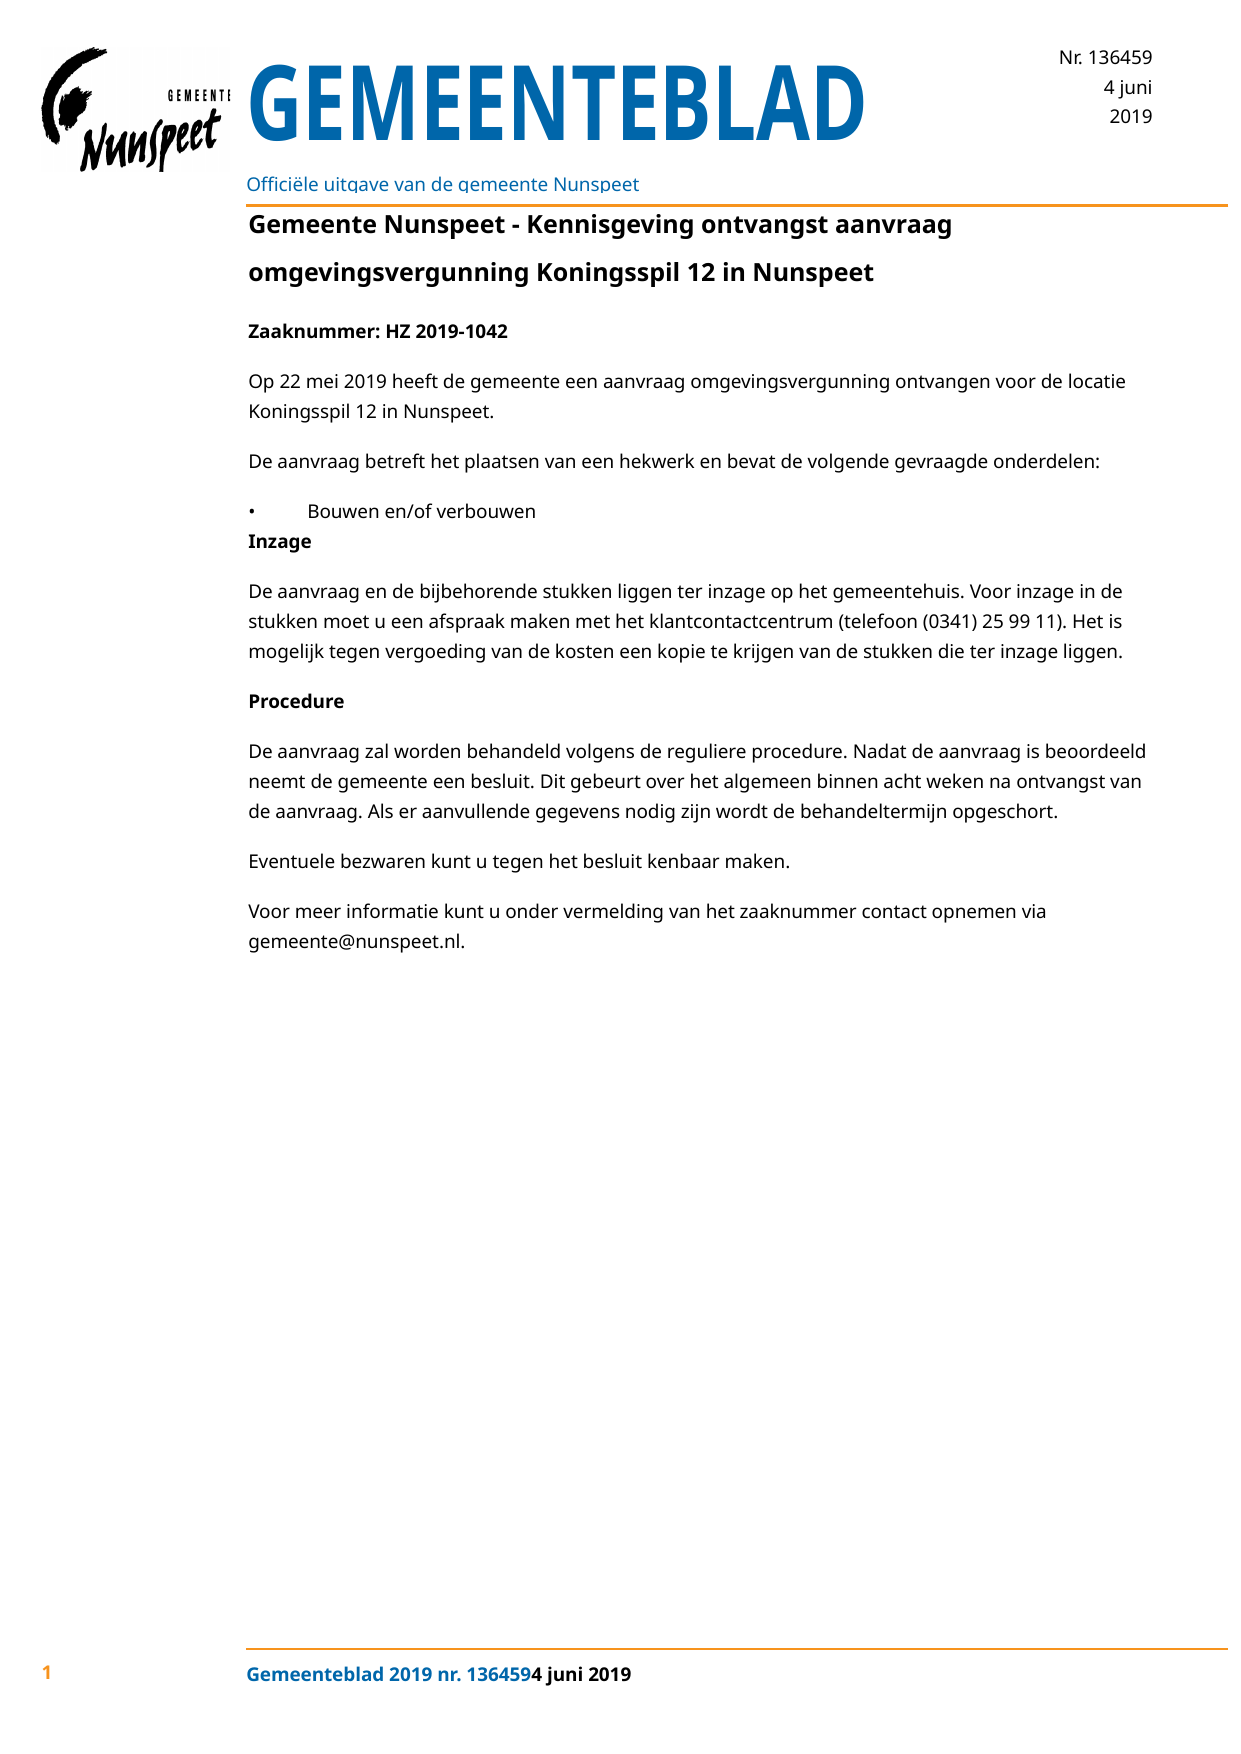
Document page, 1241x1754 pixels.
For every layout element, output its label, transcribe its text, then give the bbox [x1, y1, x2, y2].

text Voor meer informatie kunt u onder vermelding van het zaaknummer contact opnemen via gemeente@nunspeet.nl. [248, 899, 1152, 954]
picture [41, 47, 231, 172]
text Op 22 mei 2019 heeft de gemeente een aanvraag omgevingsvergunning ontvangen voor de locatie Koningsspil 12 in Nunspeet. [248, 368, 1152, 424]
text Eventuele bezwaren kunt u tegen het besluit kenbaar maken. [248, 848, 1152, 874]
text Inzage [248, 528, 1152, 554]
text Gemeente Nunspeet - Kennisgeving ontvangst aanvraag omgevingsvergunning Koningsspil 12 in Nunspeet [248, 207, 1152, 288]
text De aanvraag en de bijbehorende stukken liggen ter inzage op het gemeentehuis. Voor inzage in de stukken moet u een afspraak maken met het klantcontactcentrum (telefoon (0341) 25 99 11). Het is mogelijk tegen vergoeding van de kosten een kopie te krijgen van de stukken die ter inzage liggen. [248, 579, 1152, 664]
text De aanvraag zal worden behandeld volgens de reguliere procedure. Nadat de aanvraag is beoordeeld neemt de gemeente een besluit. Dit gebeurt over het algemeen binnen acht weken na ontvangst van de aanvraag. Als er aanvullende gegevens nodig zijn wordt de behandeltermijn opgeschort. [248, 739, 1152, 824]
text De aanvraag betreft het plaatsen van een hekwerk en bevat de volgende gevraagde onderdelen: [248, 448, 1152, 474]
list Bouwen en/of verbouwen [248, 499, 1152, 524]
text Zaaknummer: HZ 2019-1042 [248, 318, 1152, 344]
text Procedure [248, 688, 1152, 714]
